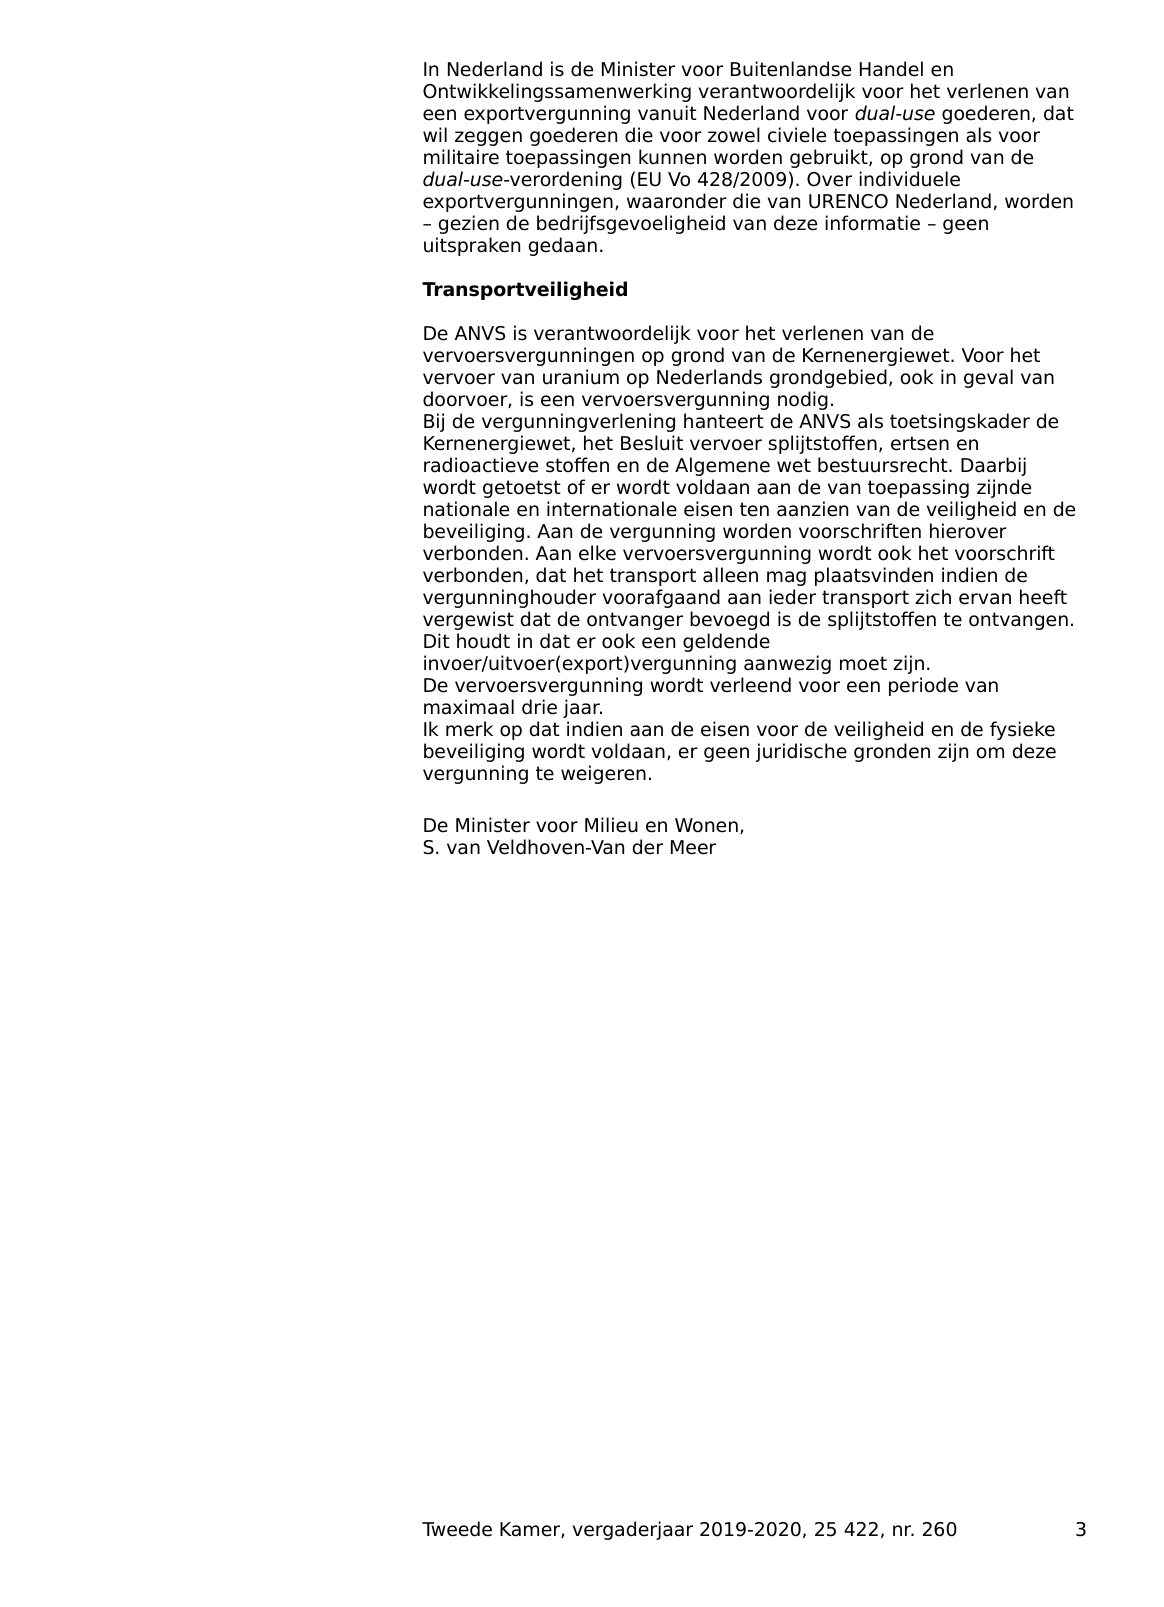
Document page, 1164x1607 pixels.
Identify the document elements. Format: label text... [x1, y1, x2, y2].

text De Minister voor Milieu en Wonen, S. van Veldhoven-Van der Meer [422, 815, 1087, 859]
subtitle Transportveiligheid [422, 279, 1087, 301]
text Ik merk op dat indien aan de eisen voor de veiligheid en de fysieke beveiliging wordt voldaan, er geen juridische gronden zijn om deze vergunning te weigeren. [422, 719, 1087, 785]
text De vervoersvergunning wordt verleend voor een periode van maximaal drie jaar. [422, 675, 1087, 719]
text De ANVS is verantwoordelijk voor het verlenen van de vervoersvergunningen op grond van de Kernenergiewet. Voor het vervoer van uranium op Nederlands grondgebied, ook in geval van doorvoer, is een vervoersvergunning nodig. [422, 323, 1087, 411]
text Bij de vergunningverlening hanteert de ANVS als toetsingskader de Kernenergiewet, het Besluit vervoer splijtstoffen, ertsen en radioactieve stoffen en de Algemene wet bestuursrecht. Daarbij wordt getoetst of er wordt voldaan aan de van toepassing zijnde nationale en internationale eisen ten aanzien van de veiligheid en de beveiliging. Aan de vergunning worden voorschriften hierover verbonden. Aan elke vervoersvergunning wordt ook het voorschrift verbonden, dat het transport alleen mag plaatsvinden indien de vergunninghouder voorafgaand aan ieder transport zich ervan heeft vergewist dat de ontvanger bevoegd is de splijtstoffen te ontvangen. Dit houdt in dat er ook een geldende invoer/uitvoer(export)vergunning aanwezig moet zijn. [422, 411, 1087, 675]
text In Nederland is de Minister voor Buitenlandse Handel en Ontwikkelingssamenwerking verantwoordelijk voor het verlenen van een exportvergunning vanuit Nederland voor dual-use goederen, dat wil zeggen goederen die voor zowel civiele toepassingen als voor militaire toepassingen kunnen worden gebruikt, op grond van de dual-use-verordening (EU Vo 428/2009). Over individuele exportvergunningen, waaronder die van URENCO Nederland, worden – gezien de bedrijfsgevoeligheid van deze informatie – geen uitspraken gedaan. [422, 59, 1087, 257]
